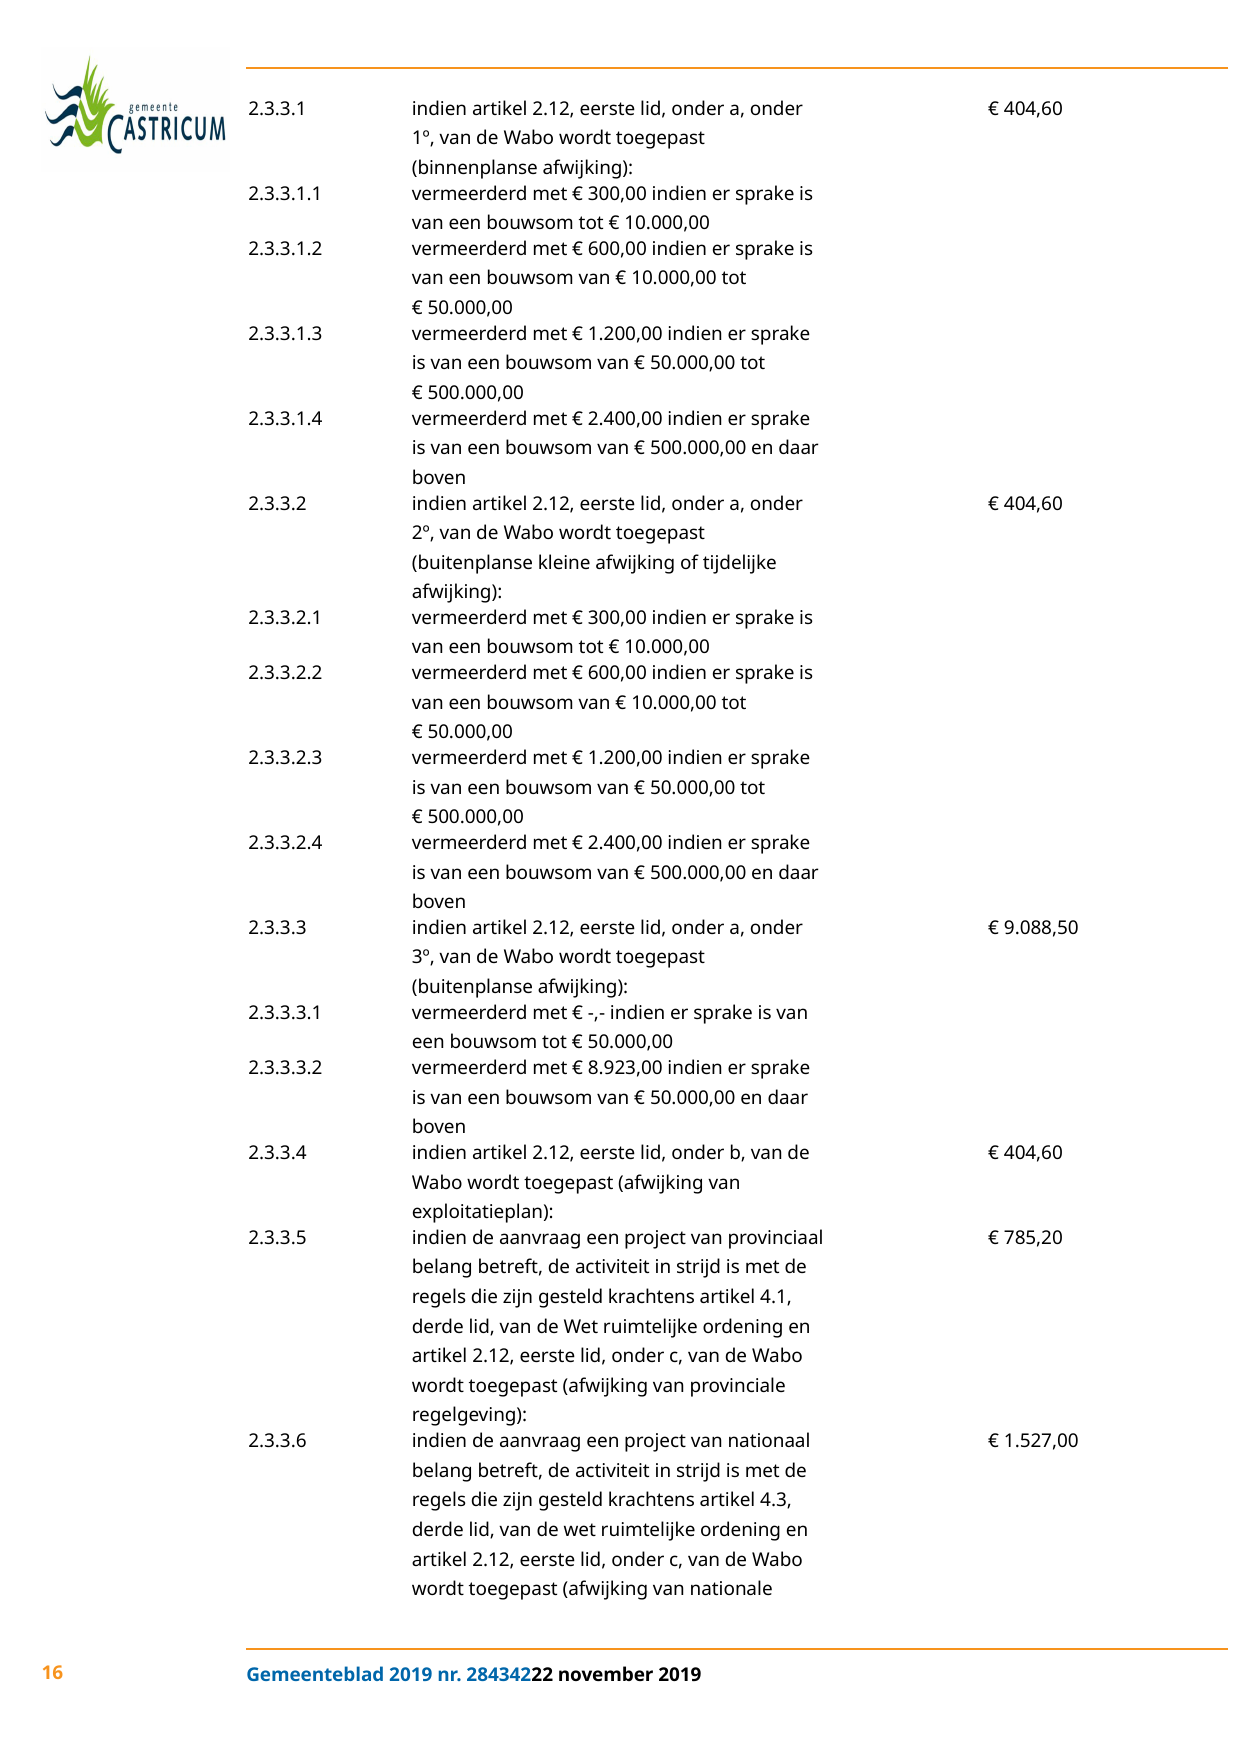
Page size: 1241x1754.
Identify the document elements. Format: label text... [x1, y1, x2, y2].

table_cell [988, 180, 1152, 235]
table_cell [824, 235, 988, 320]
table_cell 2.3.3.1.4 [248, 405, 412, 490]
table_cell [988, 744, 1152, 829]
table_cell [988, 829, 1152, 914]
table_cell [988, 405, 1152, 490]
table_cell [824, 1428, 988, 1601]
table_cell € 785,20 [988, 1224, 1152, 1427]
table_cell [824, 405, 988, 490]
table_cell 2.3.3.2.1 [248, 604, 412, 659]
table_cell indien artikel 2.12, eerste lid, onder b, van de Wabo wordt toegepast (afwijking van exploitatieplan): [412, 1139, 824, 1224]
table_cell indien artikel 2.12, eerste lid, onder a, onder 3º, van de Wabo wordt toegepast (buitenplanse afwijking): [412, 914, 824, 999]
table_cell [824, 95, 988, 180]
table_cell vermeerderd met € 600,00 indien er sprake is van een bouwsom van € 10.000,00 tot € 50.000,00 [412, 660, 824, 744]
table_cell vermeerderd met € 300,00 indien er sprake is van een bouwsom tot € 10.000,00 [412, 604, 824, 659]
table_cell 2.3.3.5 [248, 1224, 412, 1427]
table_cell € 404,60 [988, 1139, 1152, 1224]
table_cell [988, 1054, 1152, 1139]
table_cell [988, 999, 1152, 1054]
table_cell [824, 660, 988, 744]
table_cell vermeerderd met € 1.200,00 indien er sprake is van een bouwsom van € 50.000,00 tot € 500.000,00 [412, 320, 824, 405]
table_cell [988, 235, 1152, 320]
table_cell vermeerderd met € 300,00 indien er sprake is van een bouwsom tot € 10.000,00 [412, 180, 824, 235]
table_cell [988, 660, 1152, 744]
table_cell [824, 180, 988, 235]
table_cell indien artikel 2.12, eerste lid, onder a, onder 1º, van de Wabo wordt toegepast (binnenplanse afwijking): [412, 95, 824, 180]
table_cell [824, 1224, 988, 1427]
table_cell 2.3.3.1.2 [248, 235, 412, 320]
table_cell 2.3.3.1 [248, 95, 412, 180]
table_cell indien de aanvraag een project van provinciaal belang betreft, de activiteit in strijd is met de regels die zijn gesteld krachtens artikel 4.1, derde lid, van de Wet ruimtelijke ordening en artikel 2.12, eerste lid, onder c, van de Wabo wordt toegepast (afwijking van provinciale regelgeving): [412, 1224, 824, 1427]
table_cell [824, 829, 988, 914]
table_cell 2.3.3.1.3 [248, 320, 412, 405]
table_cell 2.3.3.3 [248, 914, 412, 999]
table_cell vermeerderd met € -,- indien er sprake is van een bouwsom tot € 50.000,00 [412, 999, 824, 1054]
table_cell 2.3.3.3.2 [248, 1054, 412, 1139]
table_cell vermeerderd met € 2.400,00 indien er sprake is van een bouwsom van € 500.000,00 en daar boven [412, 829, 824, 914]
table_cell [824, 604, 988, 659]
table_cell vermeerderd met € 2.400,00 indien er sprake is van een bouwsom van € 500.000,00 en daar boven [412, 405, 824, 490]
table_cell € 9.088,50 [988, 914, 1152, 999]
table_cell 2.3.3.6 [248, 1428, 412, 1601]
table_cell vermeerderd met € 600,00 indien er sprake is van een bouwsom van € 10.000,00 tot € 50.000,00 [412, 235, 824, 320]
table_cell 2.3.3.2.2 [248, 660, 412, 744]
table_cell € 404,60 [988, 95, 1152, 180]
table_cell 2.3.3.2.3 [248, 744, 412, 829]
table_cell [988, 604, 1152, 659]
table_cell 2.3.3.3.1 [248, 999, 412, 1054]
table_cell [824, 490, 988, 604]
table_cell 2.3.3.1.1 [248, 180, 412, 235]
table_cell [824, 914, 988, 999]
table_cell vermeerderd met € 1.200,00 indien er sprake is van een bouwsom van € 50.000,00 tot € 500.000,00 [412, 744, 824, 829]
table_cell [824, 1054, 988, 1139]
table_cell indien artikel 2.12, eerste lid, onder a, onder 2º, van de Wabo wordt toegepast (buitenplanse kleine afwijking of tijdelijke afwijking): [412, 490, 824, 604]
table_cell vermeerderd met € 8.923,00 indien er sprake is van een bouwsom van € 50.000,00 en daar boven [412, 1054, 824, 1139]
table_cell 2.3.3.2 [248, 490, 412, 604]
table_cell [824, 320, 988, 405]
table_cell [824, 744, 988, 829]
table_cell 2.3.3.4 [248, 1139, 412, 1224]
table_cell € 1.527,00 [988, 1428, 1152, 1601]
table_cell 2.3.3.2.4 [248, 829, 412, 914]
table_cell [824, 1139, 988, 1224]
table_cell € 404,60 [988, 490, 1152, 604]
table_cell [824, 999, 988, 1054]
table_cell indien de aanvraag een project van nationaal belang betreft, de activiteit in strijd is met de regels die zijn gesteld krachtens artikel 4.3, derde lid, van de wet ruimtelijke ordening en artikel 2.12, eerste lid, onder c, van de Wabo wordt toegepast (afwijking van nationale [412, 1428, 824, 1601]
table_cell [988, 320, 1152, 405]
picture [41, 47, 231, 172]
